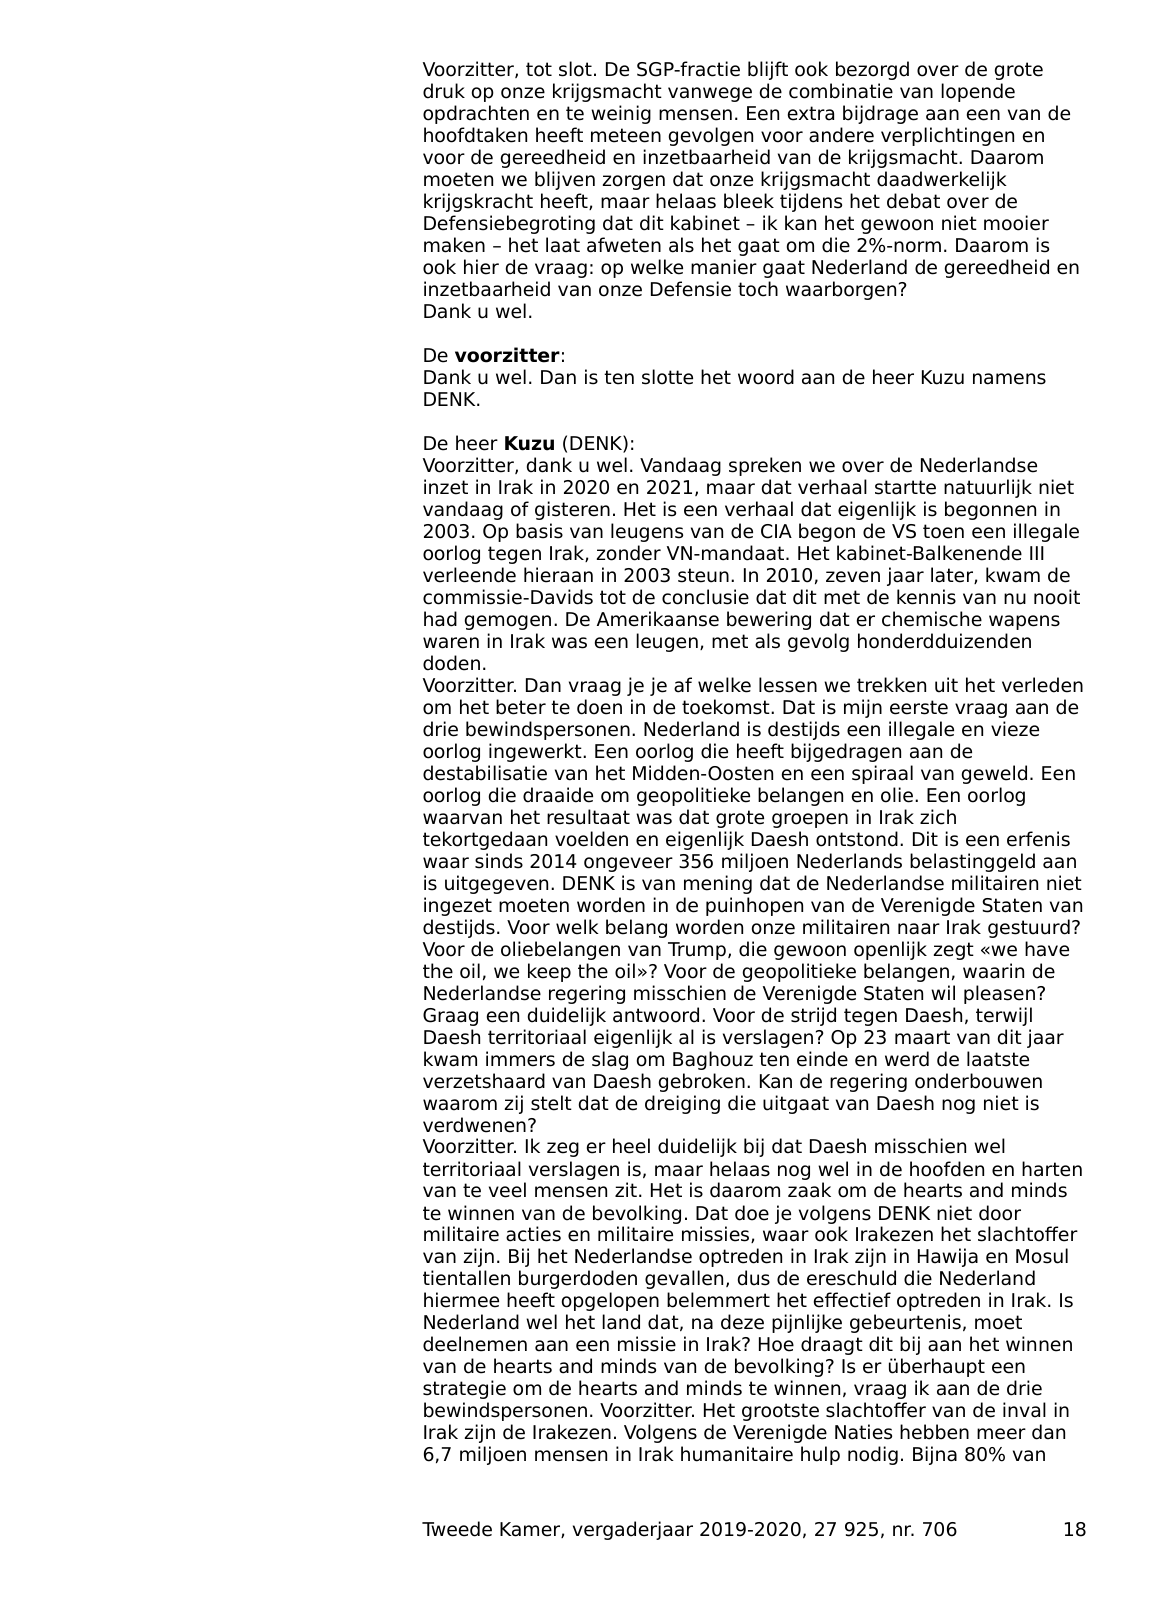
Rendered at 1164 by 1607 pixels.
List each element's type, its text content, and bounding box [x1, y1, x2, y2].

text Voorzitter, tot slot. De SGP-fractie blijft ook bezorgd over de grote druk op onze krijgsmacht vanwege de combinatie van lopende opdrachten en te weinig mensen. Een extra bijdrage aan een van de hoofdtaken heeft meteen gevolgen voor andere verplichtingen en voor de gereedheid en inzetbaarheid van de krijgsmacht. Daarom moeten we blijven zorgen dat onze krijgsmacht daadwerkelijk krijgskracht heeft, maar helaas bleek tijdens het debat over de Defensiebegroting dat dit kabinet – ik kan het gewoon niet mooier maken – het laat afweten als het gaat om die 2%-norm. Daarom is ook hier de vraag: op welke manier gaat Nederland de gereedheid en inzetbaarheid van onze Defensie toch waarborgen? [422, 59, 1087, 301]
text De heer Kuzu (DENK): [422, 433, 1087, 455]
text Dank u wel. Dan is ten slotte het woord aan de heer Kuzu namens DENK. [422, 367, 1087, 411]
text Voorzitter. Ik zeg er heel duidelijk bij dat Daesh misschien wel territoriaal verslagen is, maar helaas nog wel in de hoofden en harten van te veel mensen zit. Het is daarom zaak om de hearts and minds te winnen van de bevolking. Dat doe je volgens DENK niet door militaire acties en militaire missies, waar ook Irakezen het slachtoffer van zijn. Bij het Nederlandse optreden in Irak zijn in Hawija en Mosul tientallen burgerdoden gevallen, dus de ereschuld die Nederland hiermee heeft opgelopen belemmert het effectief optreden in Irak. Is Nederland wel het land dat, na deze pijnlijke gebeurtenis, moet deelnemen aan een missie in Irak? Hoe draagt dit bij aan het winnen van de hearts and minds van de bevolking? Is er überhaupt een strategie om de hearts and minds te winnen, vraag ik aan de drie bewindspersonen. Voorzitter. Het grootste slachtoffer van de inval in Irak zijn de Irakezen. Volgens de Verenigde Naties hebben meer dan 6,7 miljoen mensen in Irak humanitaire hulp nodig. Bijna 80% van [422, 1136, 1087, 1466]
text De voorzitter: [422, 345, 1087, 367]
text Dank u wel. [422, 301, 1087, 323]
text Voorzitter. Dan vraag je je af welke lessen we trekken uit het verleden om het beter te doen in de toekomst. Dat is mijn eerste vraag aan de drie bewindspersonen. Nederland is destijds een illegale en vieze oorlog ingewerkt. Een oorlog die heeft bijgedragen aan de destabilisatie van het Midden-Oosten en een spiraal van geweld. Een oorlog die draaide om geopolitieke belangen en olie. Een oorlog waarvan het resultaat was dat grote groepen in Irak zich tekortgedaan voelden en eigenlijk Daesh ontstond. Dit is een erfenis waar sinds 2014 ongeveer 356 miljoen Nederlands belastinggeld aan is uitgegeven. DENK is van mening dat de Nederlandse militairen niet ingezet moeten worden in de puinhopen van de Verenigde Staten van destijds. Voor welk belang worden onze militairen naar Irak gestuurd? Voor de oliebelangen van Trump, die gewoon openlijk zegt «we have the oil, we keep the oil»? Voor de geopolitieke belangen, waarin de Nederlandse regering misschien de Verenigde Staten wil pleasen? Graag een duidelijk antwoord. Voor de strijd tegen Daesh, terwijl Daesh territoriaal eigenlijk al is verslagen? Op 23 maart van dit jaar kwam immers de slag om Baghouz ten einde en werd de laatste verzetshaard van Daesh gebroken. Kan de regering onderbouwen waarom zij stelt dat de dreiging die uitgaat van Daesh nog niet is verdwenen? [422, 675, 1087, 1136]
text Voorzitter, dank u wel. Vandaag spreken we over de Nederlandse inzet in Irak in 2020 en 2021, maar dat verhaal startte natuurlijk niet vandaag of gisteren. Het is een verhaal dat eigenlijk is begonnen in 2003. Op basis van leugens van de CIA begon de VS toen een illegale oorlog tegen Irak, zonder VN-mandaat. Het kabinet-Balkenende III verleende hieraan in 2003 steun. In 2010, zeven jaar later, kwam de commissie-Davids tot de conclusie dat dit met de kennis van nu nooit had gemogen. De Amerikaanse bewering dat er chemische wapens waren in Irak was een leugen, met als gevolg honderdduizenden doden. [422, 455, 1087, 675]
